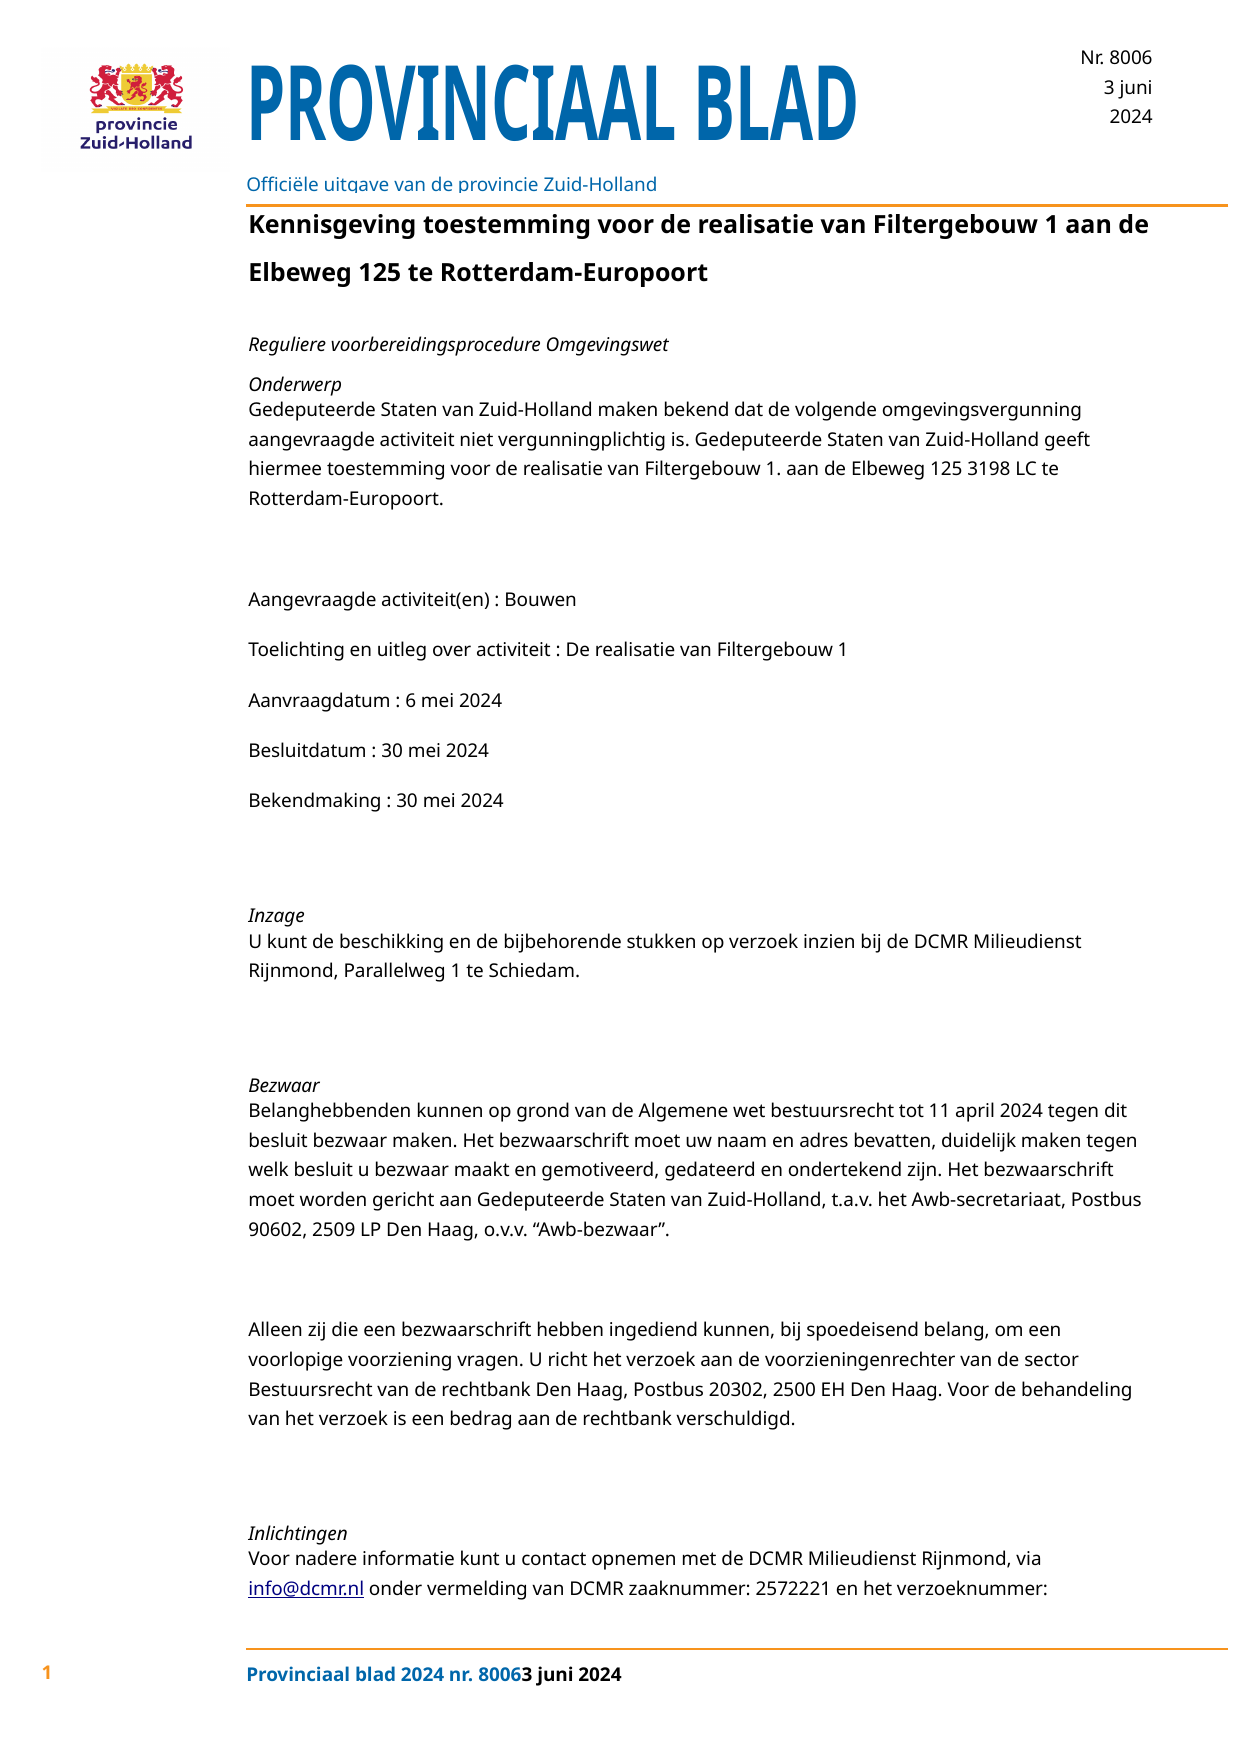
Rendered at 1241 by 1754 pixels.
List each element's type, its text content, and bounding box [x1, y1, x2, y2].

text Aanvraagdatum : 6 mei 2024 [248, 687, 1152, 713]
text Onderwerp [248, 371, 1152, 396]
text Aangevraagde activiteit(en) : Bouwen [248, 586, 1152, 612]
text Bekendmaking : 30 mei 2024 [248, 788, 1152, 813]
text Toelichting en uitleg over activiteit : De realisatie van Filtergebouw 1 [248, 636, 1152, 662]
text Voor nadere informatie kunt u contact opnemen met de DCMR Milieudienst Rijnmond, via info@dcmr.nl onder vermelding van DCMR zaaknummer: 2572221 en het verzoeknummer: [248, 1546, 1152, 1601]
text Alleen zij die een bezwaarschrift hebben ingediend kunnen, bij spoedeisend belang, om een voorlopige voorziening vragen. U richt het verzoek aan de voorzieningenrechter van de sector Bestuursrecht van de rechtbank Den Haag, Postbus 20302, 2500 EH Den Haag. Voor de behandeling van het verzoek is een bedrag aan de rechtbank verschuldigd. [248, 1317, 1152, 1431]
text Belanghebbenden kunnen op grond van de Algemene wet bestuursrecht tot 11 april 2024 tegen dit besluit bezwaar maken. Het bezwaarschrift moet uw naam en adres bevatten, duidelijk maken tegen welk besluit u bezwaar maakt en gemotiveerd, gedateerd en ondertekend zijn. Het bezwaarschrift moet worden gericht aan Gedeputeerde Staten van Zuid-Holland, t.a.v. het Awb-secretariaat, Postbus 90602, 2509 LP Den Haag, o.v.v. “Awb-bezwaar”. [248, 1097, 1152, 1242]
text Besluitdatum : 30 mei 2024 [248, 737, 1152, 763]
text Bezwaar [248, 1072, 1152, 1097]
picture [41, 47, 231, 172]
text Kennisgeving toestemming voor de realisatie van Filtergebouw 1 aan de Elbeweg 125 te Rotterdam-Europoort [248, 207, 1152, 288]
text Inlichtingen [248, 1520, 1152, 1546]
text Gedeputeerde Staten van Zuid-Holland maken bekend dat de volgende omgevingsvergunning aangevraagde activiteit niet vergunningplichtig is. Gedeputeerde Staten van Zuid-Holland geeft hiermee toestemming voor de realisatie van Filtergebouw 1. aan de Elbeweg 125 3198 LC te Rotterdam-Europoort. [248, 396, 1152, 511]
text U kunt de beschikking en de bijbehorende stukken op verzoek inzien bij de DCMR Milieudienst Rijnmond, Parallelweg 1 te Schiedam. [248, 928, 1152, 983]
text Inzage [248, 902, 1152, 928]
text Reguliere voorbereidingsprocedure Omgevingswet [248, 331, 1152, 357]
